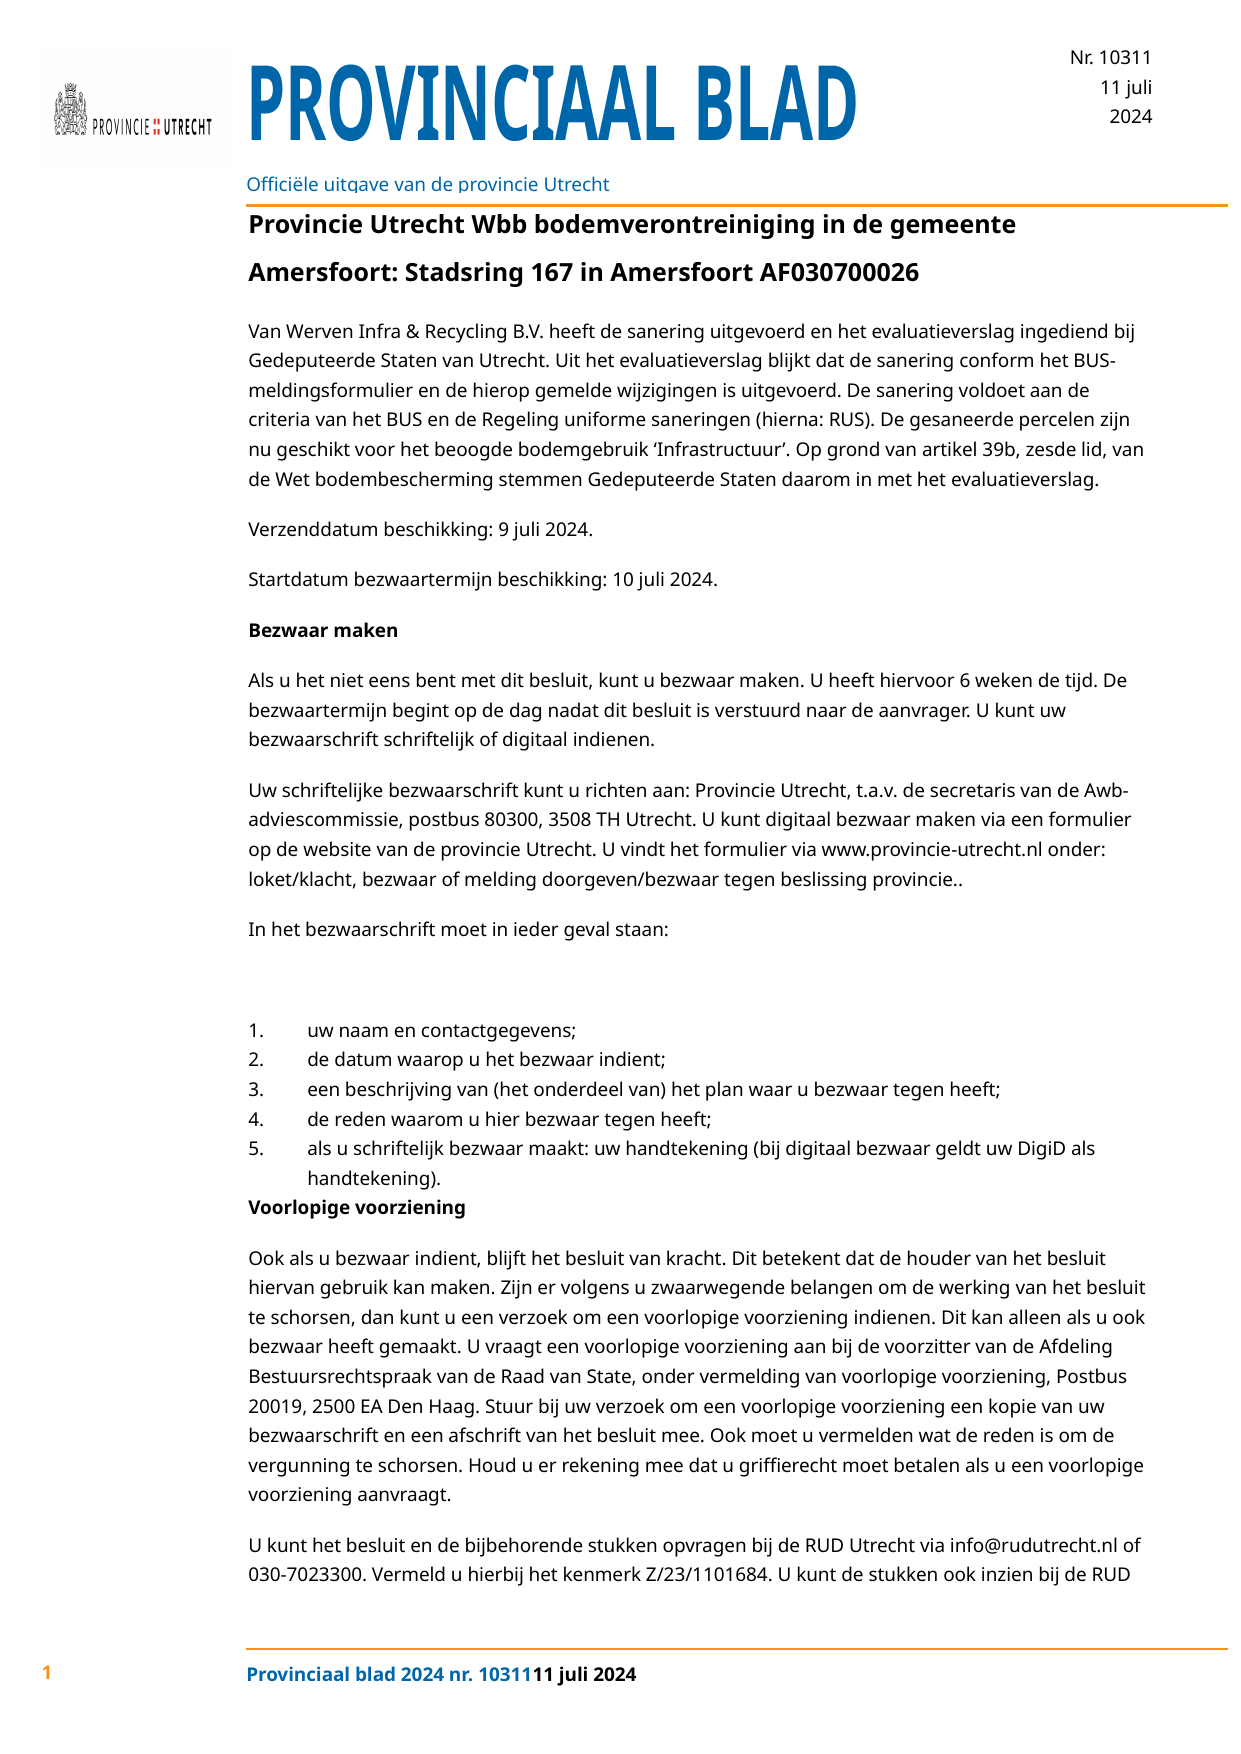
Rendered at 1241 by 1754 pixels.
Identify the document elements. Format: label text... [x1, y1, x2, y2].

text Provincie Utrecht Wbb bodemverontreiniging in de gemeente Amersfoort: Stadsring 167 in Amersfoort AF030700026 [248, 207, 1152, 288]
list een beschrijving van (het onderdeel van) het plan waar u bezwaar tegen heeft; [248, 1076, 1152, 1102]
text In het bezwaarschrift moet in ieder geval staan: [248, 916, 1152, 942]
text Van Werven Infra & Recycling B.V. heeft de sanering uitgevoerd en het evaluatieverslag ingediend bij Gedeputeerde Staten van Utrecht. Uit het evaluatieverslag blijkt dat de sanering conform het BUS-meldingsformulier en de hierop gemelde wijzigingen is uitgevoerd. De sanering voldoet aan de criteria van het BUS en de Regeling uniforme saneringen (hierna: RUS). De gesaneerde percelen zijn nu geschikt voor het beoogde bodemgebruik ‘Infrastructuur’. Op grond van artikel 39b, zesde lid, van de Wet bodembescherming stemmen Gedeputeerde Staten daarom in met het evaluatieverslag. [248, 318, 1152, 492]
text Als u het niet eens bent met dit besluit, kunt u bezwaar maken. U heeft hiervoor 6 weken de tijd. De bezwaartermijn begint op de dag nadat dit besluit is verstuurd naar de aanvrager. U kunt uw bezwaarschrift schriftelijk of digitaal indienen. [248, 667, 1152, 752]
list de datum waarop u het bezwaar indient; [248, 1047, 1152, 1072]
text Verzenddatum beschikking: 9 juli 2024. [248, 516, 1152, 542]
text Voorlopige voorziening [248, 1194, 1152, 1220]
list uw naam en contactgegevens; [248, 1017, 1152, 1043]
list als u schriftelijk bezwaar maakt: uw handtekening (bij digitaal bezwaar geldt uw DigiD als handtekening). [248, 1135, 1152, 1191]
text Ook als u bezwaar indient, blijft het besluit van kracht. Dit betekent dat de houder van het besluit hiervan gebruik kan maken. Zijn er volgens u zwaarwegende belangen om de werking van het besluit te schorsen, dan kunt u een verzoek om een voorlopige voorziening indienen. Dit kan alleen als u ook bezwaar heeft gemaakt. U vraagt een voorlopige voorziening aan bij de voorzitter van de Afdeling Bestuursrechtspraak van de Raad van State, onder vermelding van voorlopige voorziening, Postbus 20019, 2500 EA Den Haag. Stuur bij uw verzoek om een voorlopige voorziening een kopie van uw bezwaarschrift en een afschrift van het besluit mee. Ook moet u vermelden wat de reden is om de vergunning te schorsen. Houd u er rekening mee dat u griffierecht moet betalen als u een voorlopige voorziening aanvraagt. [248, 1245, 1152, 1507]
picture [41, 47, 231, 172]
list de reden waarom u hier bezwaar tegen heeft; [248, 1106, 1152, 1132]
text Startdatum bezwaartermijn beschikking: 10 juli 2024. [248, 567, 1152, 592]
text Bezwaar maken [248, 617, 1152, 643]
text Uw schriftelijke bezwaarschrift kunt u richten aan: Provincie Utrecht, t.a.v. de secretaris van de Awb-adviescommissie, postbus 80300, 3508 TH Utrecht. U kunt digitaal bezwaar maken via een formulier op de website van de provincie Utrecht. U vindt het formulier via www.provincie-utrecht.nl onder: loket/klacht, bezwaar of melding doorgeven/bezwaar tegen beslissing provincie.. [248, 777, 1152, 892]
text U kunt het besluit en de bijbehorende stukken opvragen bij de RUD Utrecht via info@rudutrecht.nl of 030-7023300. Vermeld u hierbij het kenmerk Z/23/1101684. U kunt de stukken ook inzien bij de RUD [248, 1532, 1152, 1587]
